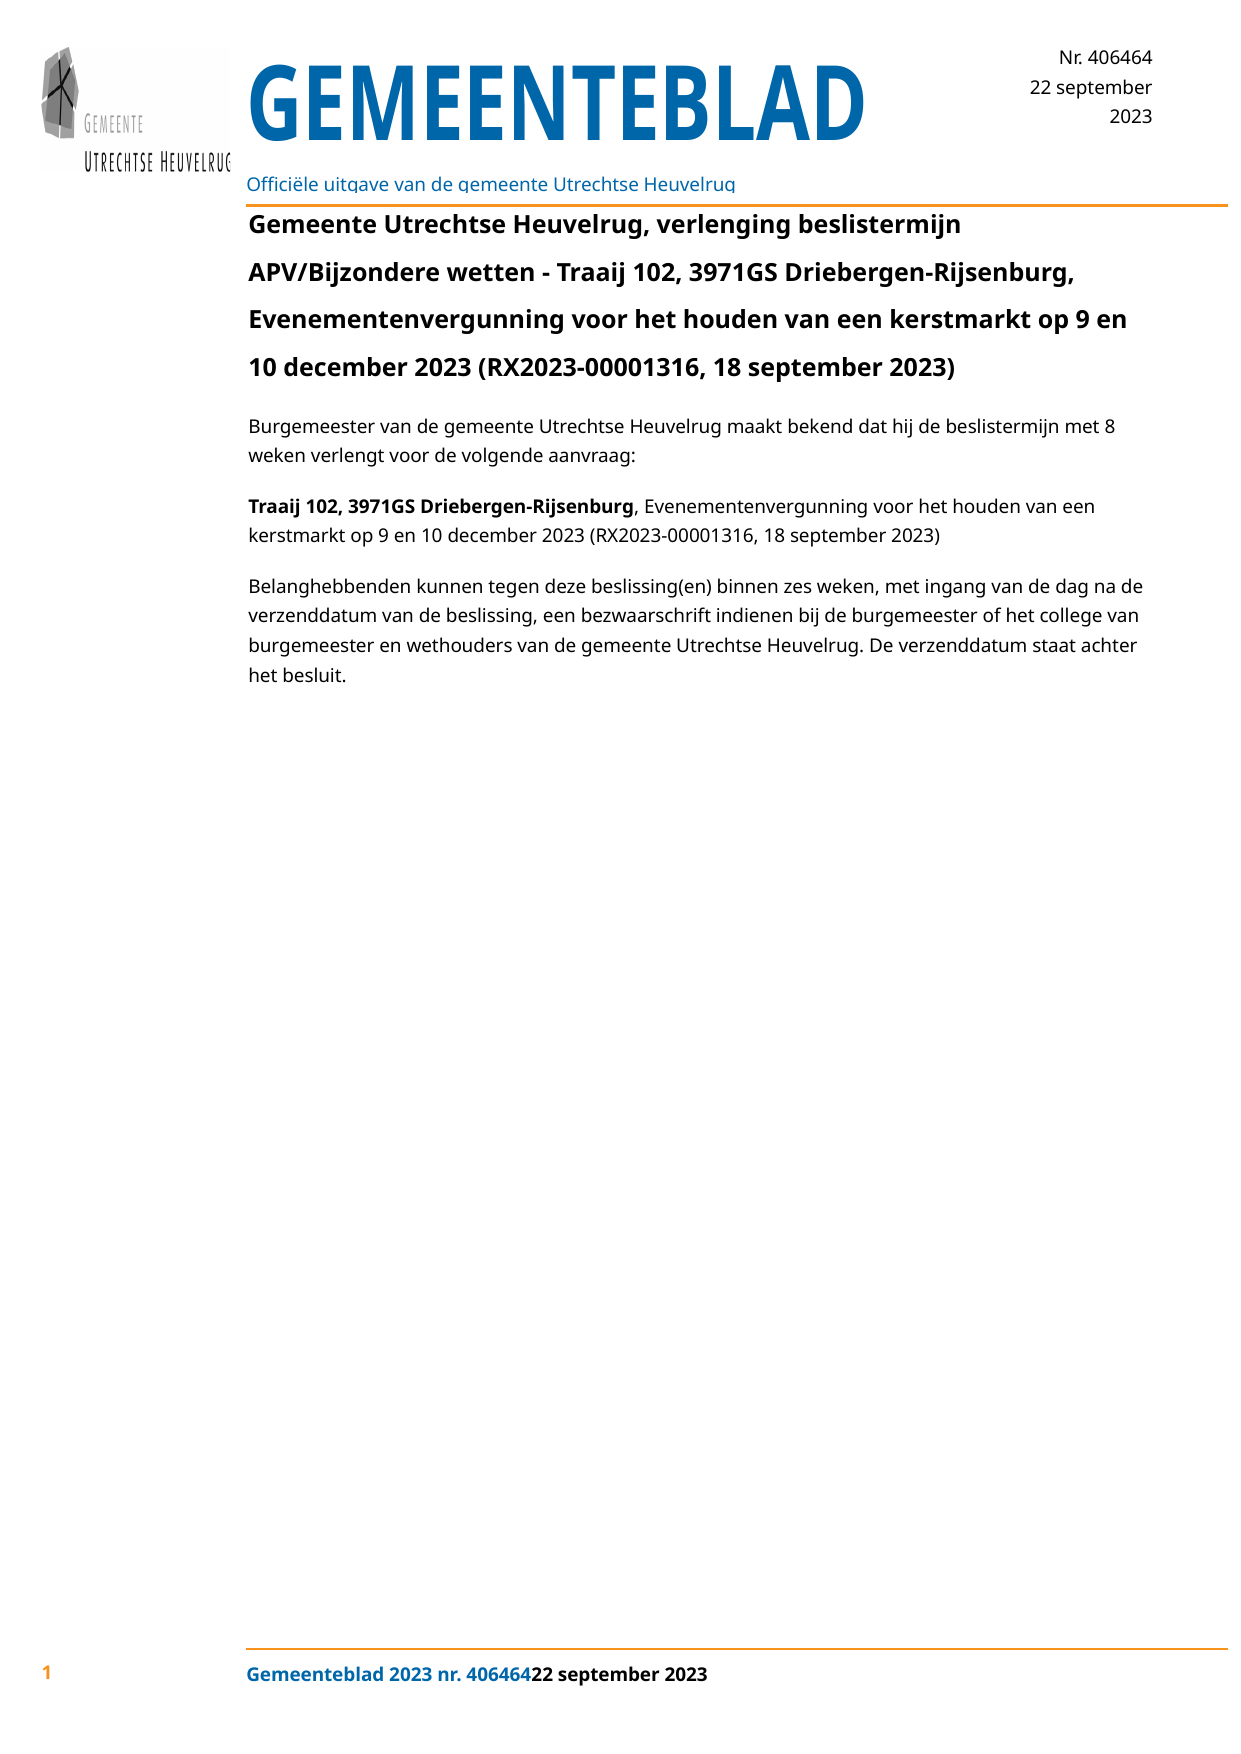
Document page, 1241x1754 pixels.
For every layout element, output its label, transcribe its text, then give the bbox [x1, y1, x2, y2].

picture [41, 47, 231, 172]
text Belanghebbenden kunnen tegen deze beslissing(en) binnen zes weken, met ingang van de dag na de verzenddatum van de beslissing, een bezwaarschrift indienen bij de burgemeester of het college van burgemeester en wethouders van de gemeente Utrechtse Heuvelrug. De verzenddatum staat achter het besluit. [248, 573, 1152, 688]
text Burgemeester van de gemeente Utrechtse Heuvelrug maakt bekend dat hij de beslistermijn met 8 weken verlengt voor de volgende aanvraag: [248, 413, 1152, 468]
text Traaij 102, 3971GS Driebergen-Rijsenburg, Evenementenvergunning voor het houden van een kerstmarkt op 9 en 10 december 2023 (RX2023-00001316, 18 september 2023) [248, 493, 1152, 548]
text Gemeente Utrechtse Heuvelrug, verlenging beslistermijn APV/Bijzondere wetten - Traaij 102, 3971GS Driebergen-Rijsenburg, Evenementenvergunning voor het houden van een kerstmarkt op 9 en 10 december 2023 (RX2023-00001316, 18 september 2023) [248, 207, 1152, 384]
